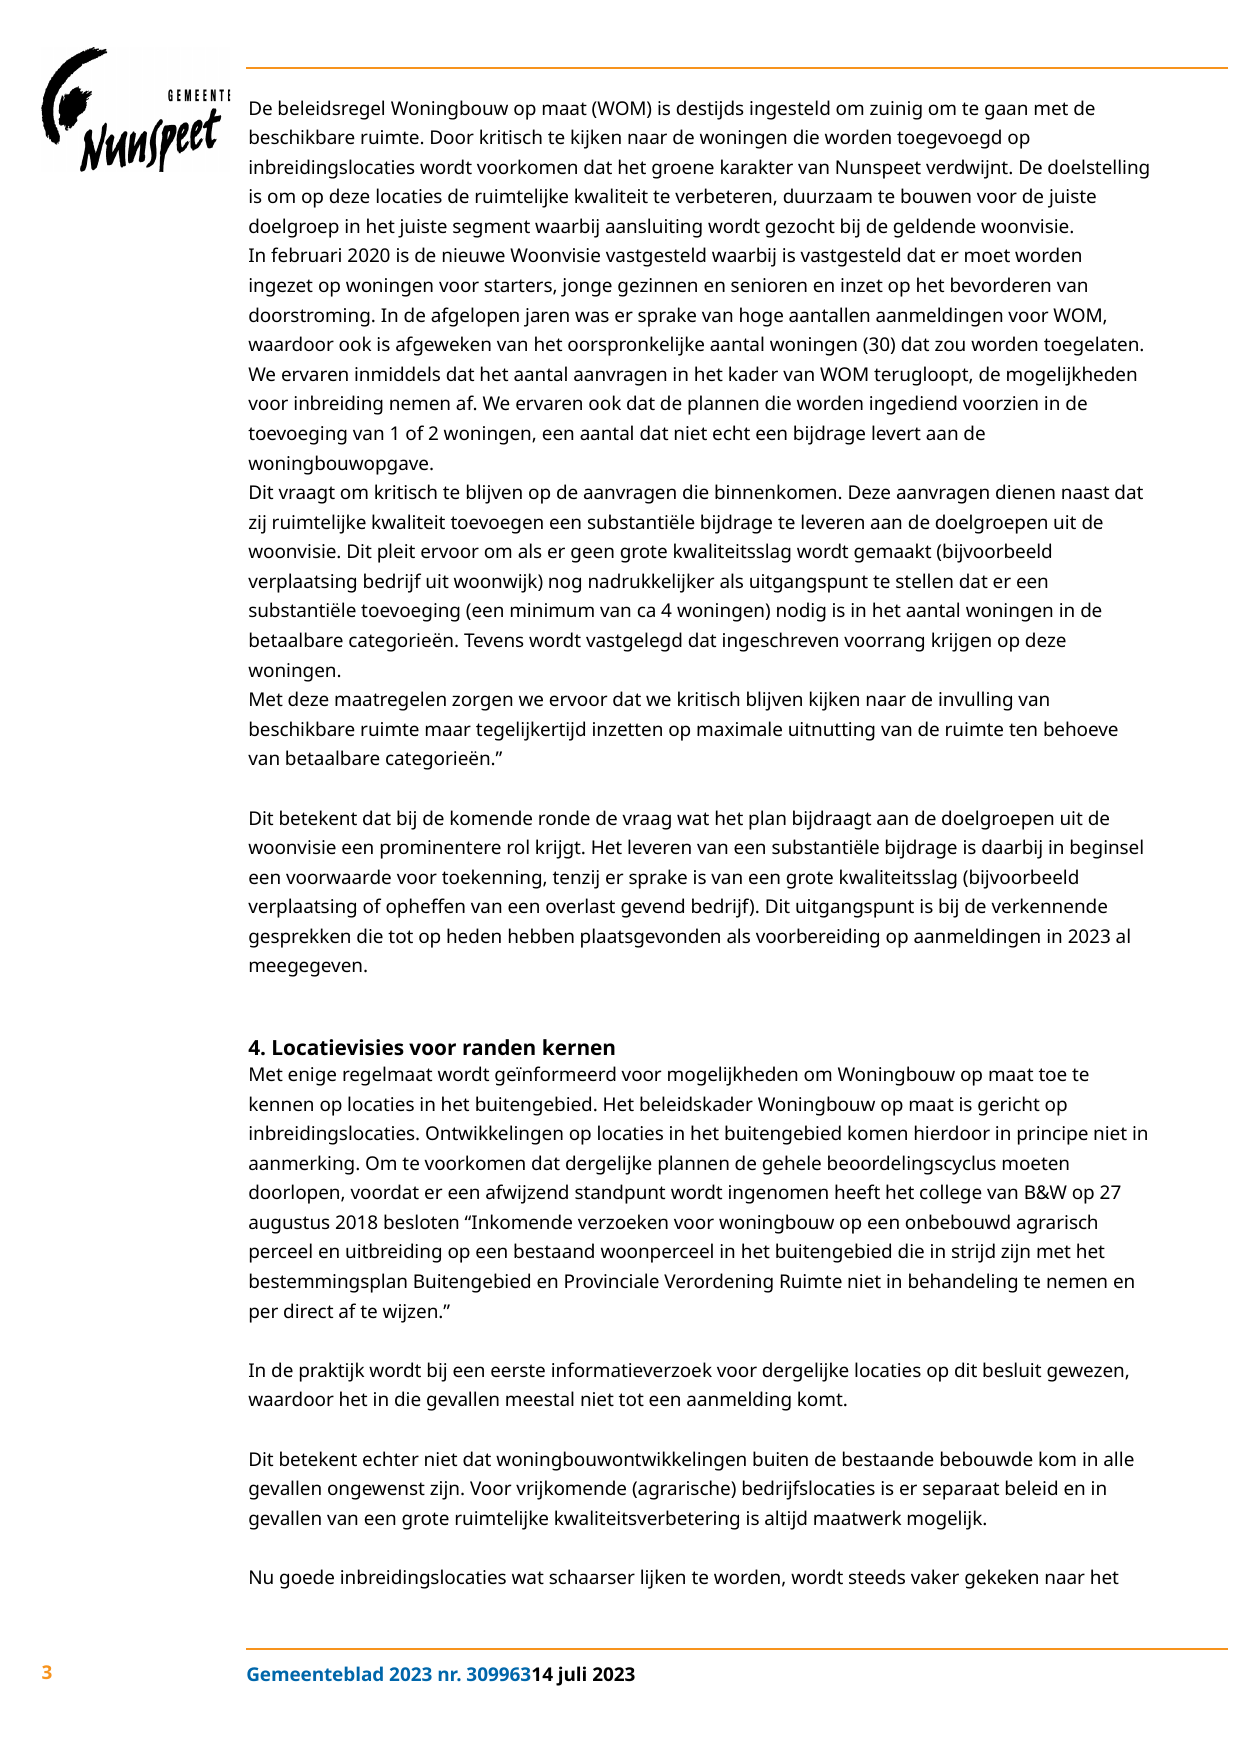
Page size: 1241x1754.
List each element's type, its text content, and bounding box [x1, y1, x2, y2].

text Met deze maatregelen zorgen we ervoor dat we kritisch blijven kijken naar de invulling van beschikbare ruimte maar tegelijkertijd inzetten op maximale uitnutting van de ruimte ten behoeve van betaalbare categorieën.” [248, 686, 1152, 771]
text In februari 2020 is de nieuwe Woonvisie vastgesteld waarbij is vastgesteld dat er moet worden ingezet op woningen voor starters, jonge gezinnen en senioren en inzet op het bevorderen van doorstroming. In de afgelopen jaren was er sprake van hoge aantallen aanmeldingen voor WOM, waardoor ook is afgeweken van het oorspronkelijke aantal woningen (30) dat zou worden toegelaten. We ervaren inmiddels dat het aantal aanvragen in het kader van WOM terugloopt, de mogelijkheden voor inbreiding nemen af. We ervaren ook dat de plannen die worden ingediend voorzien in de toevoeging van 1 of 2 woningen, een aantal dat niet echt een bijdrage levert aan de woningbouwopgave. [248, 243, 1152, 476]
text In de praktijk wordt bij een eerste informatieverzoek voor dergelijke locaties op dit besluit gewezen, waardoor het in die gevallen meestal niet tot een aanmelding komt. [248, 1357, 1152, 1412]
text Dit betekent dat bij de komende ronde de vraag wat het plan bijdraagt aan de doelgroepen uit de woonvisie een prominentere rol krijgt. Het leveren van een substantiële bijdrage is daarbij in beginsel een voorwaarde voor toekenning, tenzij er sprake is van een grote kwaliteitsslag (bijvoorbeeld verplaatsing of opheffen van een overlast gevend bedrijf). Dit uitgangspunt is bij de verkennende gesprekken die tot op heden hebben plaatsgevonden als voorbereiding op aanmeldingen in 2023 al meegegeven. [248, 805, 1152, 978]
text De beleidsregel Woningbouw op maat (WOM) is destijds ingesteld om zuinig om te gaan met de beschikbare ruimte. Door kritisch te kijken naar de woningen die worden toegevoegd op inbreidingslocaties wordt voorkomen dat het groene karakter van Nunspeet verdwijnt. De doelstelling is om op deze locaties de ruimtelijke kwaliteit te verbeteren, duurzaam te bouwen voor de juiste doelgroep in het juiste segment waarbij aansluiting wordt gezocht bij de geldende woonvisie. [248, 95, 1152, 239]
text Dit betekent echter niet dat woningbouwontwikkelingen buiten de bestaande bebouwde kom in alle gevallen ongewenst zijn. Voor vrijkomende (agrarische) bedrijfslocaties is er separaat beleid en in gevallen van een grote ruimtelijke kwaliteitsverbetering is altijd maatwerk mogelijk. [248, 1446, 1152, 1531]
picture [41, 47, 231, 172]
text 4. Locatievisies voor randen kernen [248, 1033, 1152, 1061]
text Dit vraagt om kritisch te blijven op de aanvragen die binnenkomen. Deze aanvragen dienen naast dat zij ruimtelijke kwaliteit toevoegen een substantiële bijdrage te leveren aan de doelgroepen uit de woonvisie. Dit pleit ervoor om als er geen grote kwaliteitsslag wordt gemaakt (bijvoorbeeld verplaatsing bedrijf uit woonwijk) nog nadrukkelijker als uitgangspunt te stellen dat er een substantiële toevoeging (een minimum van ca 4 woningen) nodig is in het aantal woningen in de betaalbare categorieën. Tevens wordt vastgelegd dat ingeschreven voorrang krijgen op deze woningen. [248, 479, 1152, 683]
text Met enige regelmaat wordt geïnformeerd voor mogelijkheden om Woningbouw op maat toe te kennen op locaties in het buitengebied. Het beleidskader Woningbouw op maat is gericht op inbreidingslocaties. Ontwikkelingen op locaties in het buitengebied komen hierdoor in principe niet in aanmerking. Om te voorkomen dat dergelijke plannen de gehele beoordelingscyclus moeten doorlopen, voordat er een afwijzend standpunt wordt ingenomen heeft het college van B&W op 27 augustus 2018 besloten “Inkomende verzoeken voor woningbouw op een onbebouwd agrarisch perceel en uitbreiding op een bestaand woonperceel in het buitengebied die in strijd zijn met het bestemmingsplan Buitengebied en Provinciale Verordening Ruimte niet in behandeling te nemen en per direct af te wijzen.” [248, 1061, 1152, 1323]
text Nu goede inbreidingslocaties wat schaarser lijken te worden, wordt steeds vaker gekeken naar het [248, 1564, 1152, 1590]
